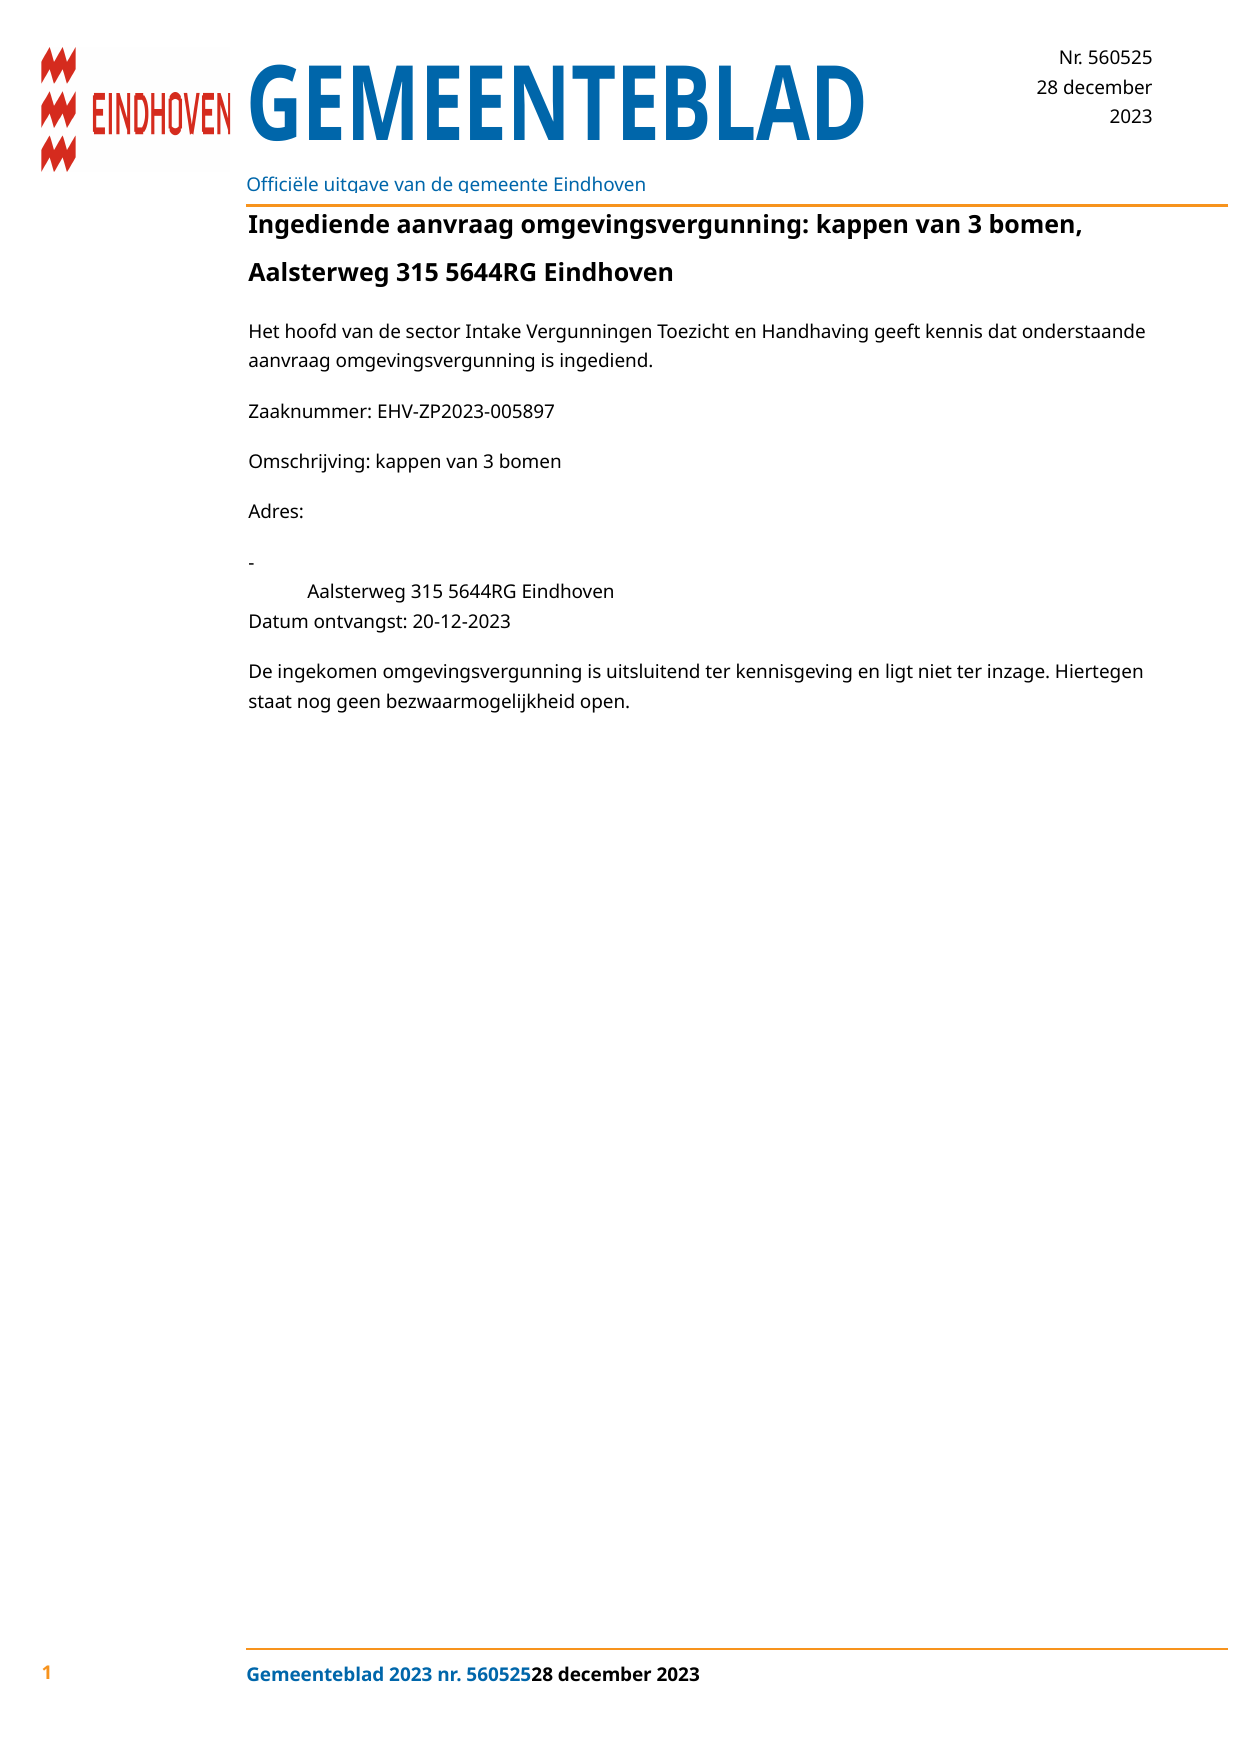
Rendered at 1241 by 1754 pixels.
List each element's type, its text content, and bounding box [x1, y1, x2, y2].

text De ingekomen omgevingsvergunning is uitsluitend ter kennisgeving en ligt niet ter inzage. Hiertegen staat nog geen bezwaarmogelijkheid open. [248, 659, 1152, 714]
text Adres: [248, 499, 1152, 524]
text Omschrijving: kappen van 3 bomen [248, 448, 1152, 474]
text Datum ontvangst: 20-12-2023 [248, 608, 1152, 634]
picture [41, 47, 231, 172]
text Het hoofd van de sector Intake Vergunningen Toezicht en Handhaving geeft kennis dat onderstaande aanvraag omgevingsvergunning is ingediend. [248, 318, 1152, 373]
list Aalsterweg 315 5644RG Eindhoven [248, 579, 1152, 604]
text Zaaknummer: EHV-ZP2023-005897 [248, 398, 1152, 424]
text Ingediende aanvraag omgevingsvergunning: kappen van 3 bomen, Aalsterweg 315 5644RG Eindhoven [248, 207, 1152, 288]
